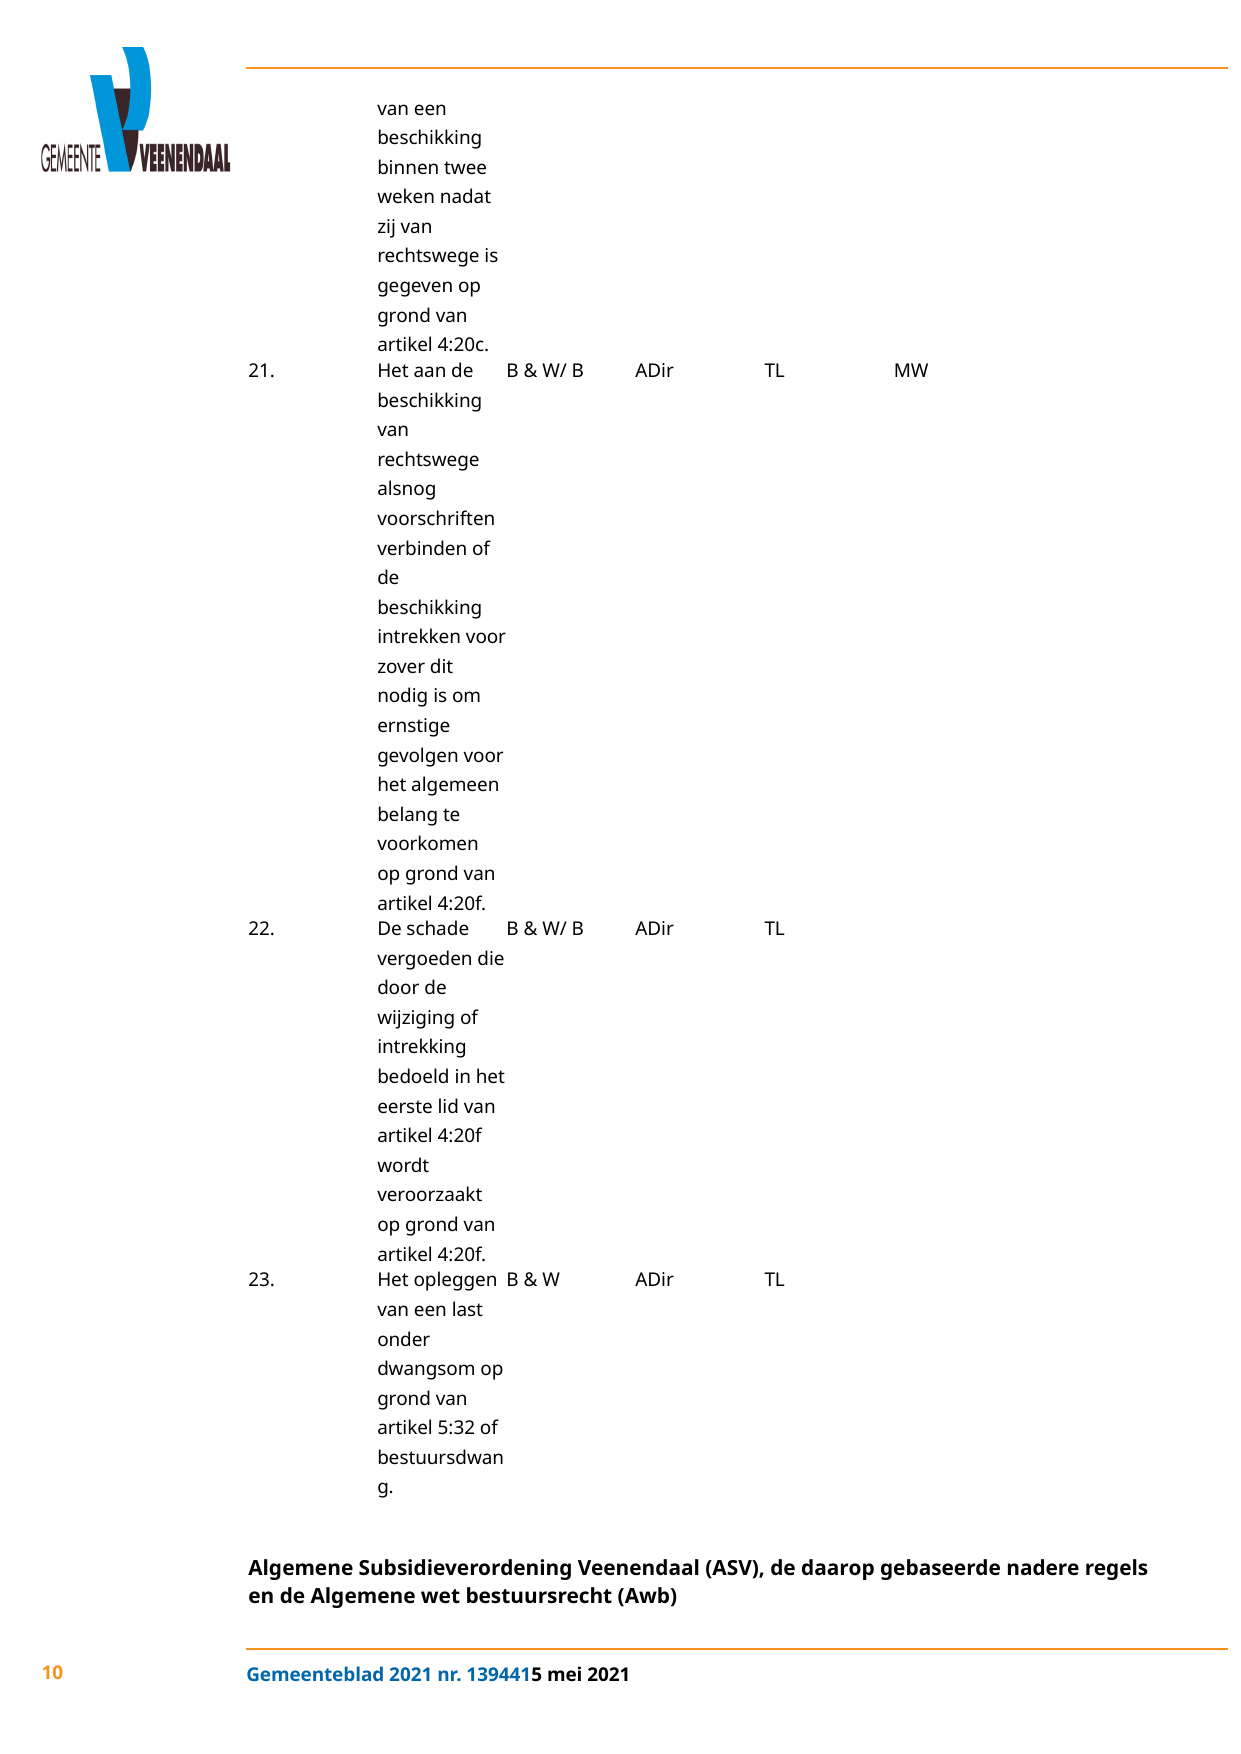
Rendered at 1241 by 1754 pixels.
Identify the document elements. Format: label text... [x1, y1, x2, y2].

table_cell ADir [635, 915, 764, 1267]
text Algemene Subsidieverordening Veenendaal (ASV), de daarop gebaseerde nadere regels en de Algemene wet bestuursrecht (Awb) [248, 1553, 1152, 1610]
table_cell TL [764, 915, 893, 1267]
table_cell [1023, 95, 1152, 357]
table_cell [894, 95, 1022, 357]
table_cell TL [764, 1267, 893, 1499]
table_cell De schade vergoeden die door de wijziging of intrekking bedoeld in het eerste lid van artikel 4:20f wordt veroorzaakt op grond van artikel 4:20f. [377, 915, 506, 1267]
table_cell [248, 357, 377, 915]
picture [123, 47, 231, 172]
table_cell [1023, 915, 1152, 1267]
table_cell [1023, 357, 1152, 915]
table_cell ADir [635, 357, 764, 915]
table_cell [248, 915, 377, 1267]
picture [41, 47, 130, 172]
table_cell [1023, 1267, 1152, 1499]
table_cell ADir [635, 1267, 764, 1499]
table_cell TL [764, 357, 893, 915]
table_cell B & W [506, 1267, 635, 1499]
table_cell [894, 915, 1022, 1267]
table_cell [894, 1267, 1022, 1499]
table_cell [506, 95, 635, 357]
table_cell [248, 95, 377, 357]
table_cell Het opleggen van een last onder dwangsom op grond van artikel 5:32 of bestuursdwang. [377, 1267, 506, 1499]
table_cell Het aan de beschikking van rechtswege alsnog voorschriften verbinden of de beschikking intrekken voor zover dit nodig is om ernstige gevolgen voor het algemeen belang te voorkomen op grond van artikel 4:20f. [377, 357, 506, 915]
table_cell [248, 1267, 377, 1499]
table_cell B & W/ B [506, 357, 635, 915]
table_cell [764, 95, 893, 357]
table_cell B & W/ B [506, 915, 635, 1267]
table_cell van een beschikking binnen twee weken nadat zij van rechtswege is gegeven op grond van artikel 4:20c. [377, 95, 506, 357]
table_cell MW [894, 357, 1022, 915]
table_cell [635, 95, 764, 357]
